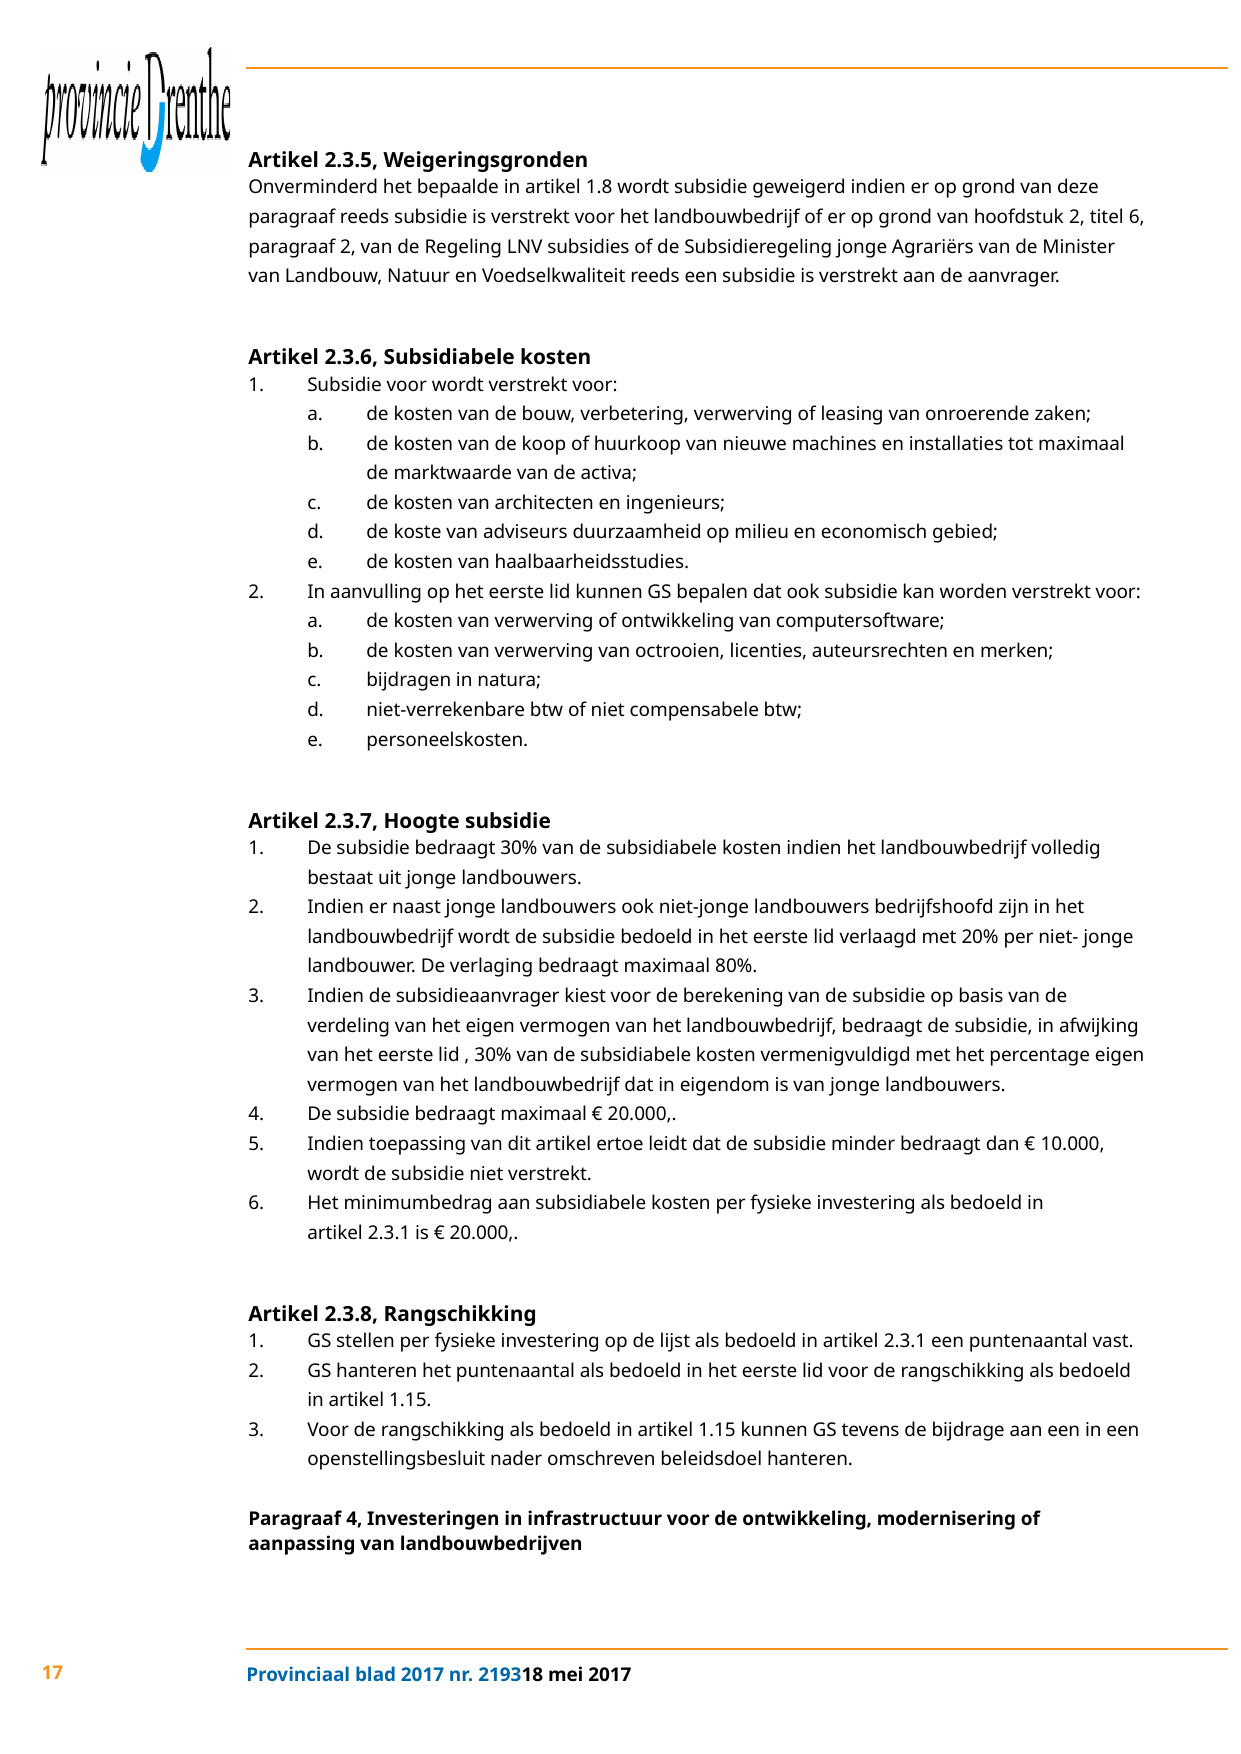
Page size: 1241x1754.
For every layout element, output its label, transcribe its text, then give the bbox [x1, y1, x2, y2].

text Onverminderd het bepaalde in artikel 1.8 wordt subsidie geweigerd indien er op grond van deze paragraaf reeds subsidie is verstrekt voor het landbouwbedrijf of er op grond van hoofdstuk 2, titel 6, paragraaf 2, van de Regeling LNV subsidies of de Subsidieregeling jonge Agrariërs van de Minister van Landbouw, Natuur en Voedselkwaliteit reeds een subsidie is verstrekt aan de aanvrager. [248, 174, 1152, 288]
list personeelskosten. [307, 726, 1152, 752]
list Voor de rangschikking als bedoeld in artikel 1.15 kunnen GS tevens de bijdrage aan een in een openstellingsbesluit nader omschreven beleidsdoel hanteren. [248, 1416, 1152, 1471]
text Artikel 2.3.8, Rangschikking [248, 1299, 1152, 1327]
list Subsidie voor wordt verstrekt voor: [248, 371, 1152, 397]
text Artikel 2.3.5, Weigeringsgronden [248, 145, 1152, 174]
picture [41, 47, 231, 172]
list de kosten van de bouw, verbetering, verwerving of leasing van onroerende zaken; [307, 400, 1152, 426]
list de kosten van verwerving van octrooien, licenties, auteursrechten en merken; [307, 637, 1152, 663]
text Artikel 2.3.6, Subsidiabele kosten [248, 342, 1152, 371]
list GS stellen per fysieke investering op de lijst als bedoeld in artikel 2.3.1 een puntenaantal vast. [248, 1327, 1152, 1353]
list de kosten van verwerving of ontwikkeling van computersoftware; [307, 607, 1152, 633]
list de koste van adviseurs duurzaamheid op milieu en economisch gebied; [307, 519, 1152, 544]
list In aanvulling op het eerste lid kunnen GS bepalen dat ook subsidie kan worden verstrekt voor: [248, 578, 1152, 604]
list Indien de subsidieaanvrager kiest voor de berekening van de subsidie op basis van de verdeling van het eigen vermogen van het landbouwbedrijf, bedraagt de subsidie, in afwijking van het eerste lid , 30% van de subsidiabele kosten vermenigvuldigd met het percentage eigen vermogen van het landbouwbedrijf dat in eigendom is van jonge landbouwers. [248, 982, 1152, 1097]
list de kosten van de koop of huurkoop van nieuwe machines en installaties tot maximaal de marktwaarde van de activa; [307, 430, 1152, 485]
list niet-verrekenbare btw of niet compensabele btw; [307, 696, 1152, 722]
text Paragraaf 4, Investeringen in infrastructuur voor de ontwikkeling, modernisering of aanpassing van landbouwbedrijven [248, 1505, 1152, 1556]
text Artikel 2.3.7, Hoogte subsidie [248, 806, 1152, 834]
list de kosten van haalbaarheidsstudies. [307, 548, 1152, 574]
list Indien er naast jonge landbouwers ook niet-jonge landbouwers bedrijfshoofd zijn in het landbouwbedrijf wordt de subsidie bedoeld in het eerste lid verlaagd met 20% per niet- jonge landbouwer. De verlaging bedraagt maximaal 80%. [248, 893, 1152, 978]
list de kosten van architecten en ingenieurs; [307, 489, 1152, 515]
list De subsidie bedraagt maximaal € 20.000,. [248, 1101, 1152, 1126]
list De subsidie bedraagt 30% van de subsidiabele kosten indien het landbouwbedrijf volledig bestaat uit jonge landbouwers. [248, 834, 1152, 889]
list bijdragen in natura; [307, 667, 1152, 692]
list Het minimumbedrag aan subsidiabele kosten per fysieke investering als bedoeld in artikel 2.3.1 is € 20.000,. [248, 1189, 1152, 1244]
list GS hanteren het puntenaantal als bedoeld in het eerste lid voor de rangschikking als bedoeld in artikel 1.15. [248, 1357, 1152, 1412]
list Indien toepassing van dit artikel ertoe leidt dat de subsidie minder bedraagt dan € 10.000, wordt de subsidie niet verstrekt. [248, 1130, 1152, 1185]
